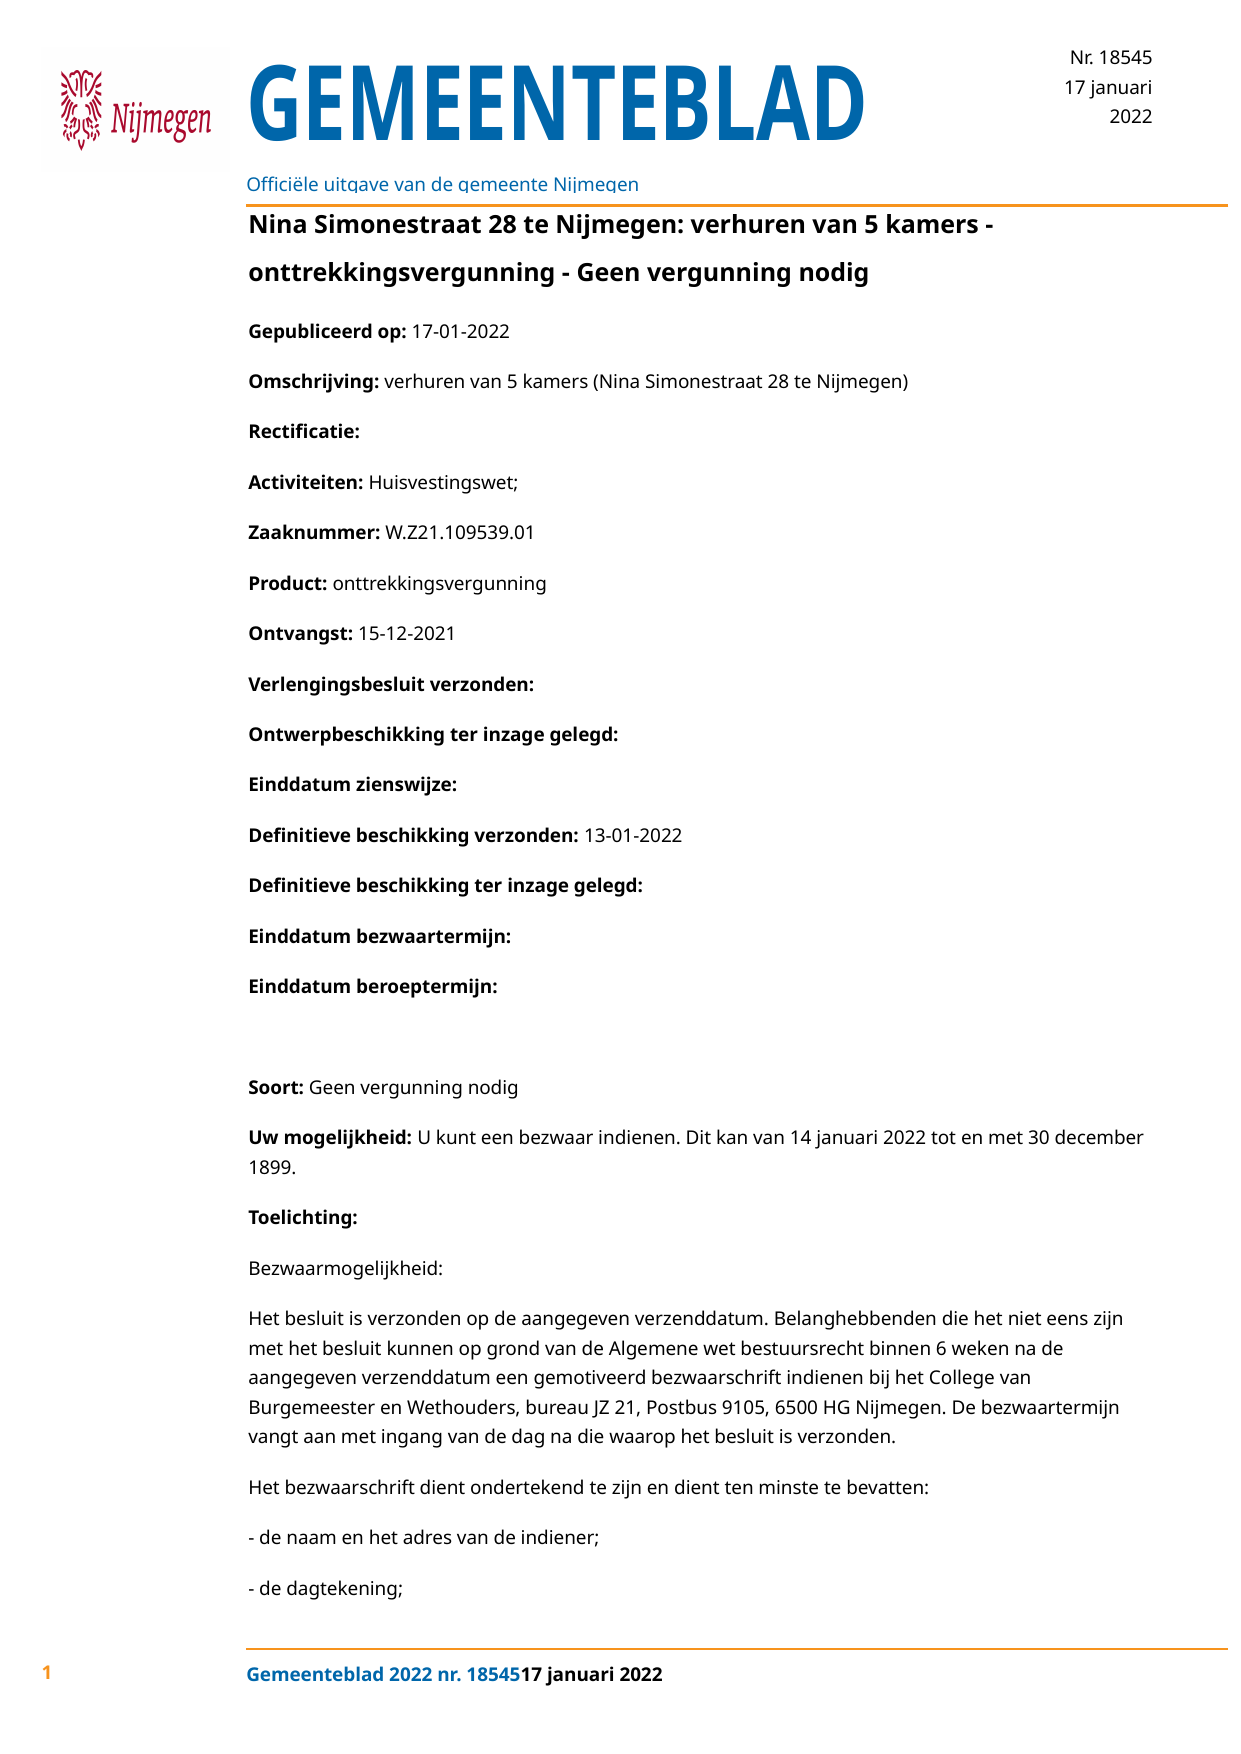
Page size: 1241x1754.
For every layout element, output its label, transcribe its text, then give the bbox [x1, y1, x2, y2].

text Het besluit is verzonden op de aangegeven verzenddatum. Belanghebbenden die het niet eens zijn met het besluit kunnen op grond van de Algemene wet bestuursrecht binnen 6 weken na de aangegeven verzenddatum een gemotiveerd bezwaarschrift indienen bij het College van Burgemeester en Wethouders, bureau JZ 21, Postbus 9105, 6500 HG Nijmegen. De bezwaartermijn vangt aan met ingang van de dag na die waarop het besluit is verzonden. [248, 1305, 1152, 1449]
text Rectificatie: [248, 419, 1152, 444]
text Zaaknummer: W.Z21.109539.01 [248, 519, 1152, 545]
text - de dagtekening; [248, 1575, 1152, 1601]
text Toelichting: [248, 1204, 1152, 1230]
text Definitieve beschikking ter inzage gelegd: [248, 872, 1152, 898]
text Nina Simonestraat 28 te Nijmegen: verhuren van 5 kamers - onttrekkingsvergunning - Geen vergunning nodig [248, 207, 1152, 288]
text Einddatum zienswijze: [248, 772, 1152, 797]
text Einddatum beroeptermijn: [248, 973, 1152, 999]
text Gepubliceerd op: 17-01-2022 [248, 318, 1152, 344]
text Uw mogelijkheid: U kunt een bezwaar indienen. Dit kan van 14 januari 2022 tot en met 30 december 1899. [248, 1124, 1152, 1180]
text Activiteiten: Huisvestingswet; [248, 469, 1152, 495]
text Verlengingsbesluit verzonden: [248, 671, 1152, 697]
text Einddatum bezwaartermijn: [248, 923, 1152, 949]
text - de naam en het adres van de indiener; [248, 1524, 1152, 1550]
text Soort: Geen vergunning nodig [248, 1074, 1152, 1100]
picture [41, 47, 231, 172]
text Ontvangst: 15-12-2021 [248, 620, 1152, 646]
text Omschrijving: verhuren van 5 kamers (Nina Simonestraat 28 te Nijmegen) [248, 368, 1152, 394]
text Product: onttrekkingsvergunning [248, 570, 1152, 596]
text Het bezwaarschrift dient ondertekend te zijn en dient ten minste te bevatten: [248, 1474, 1152, 1500]
text Ontwerpbeschikking ter inzage gelegd: [248, 721, 1152, 747]
text Bezwaarmogelijkheid: [248, 1255, 1152, 1281]
text Definitieve beschikking verzonden: 13-01-2022 [248, 822, 1152, 848]
